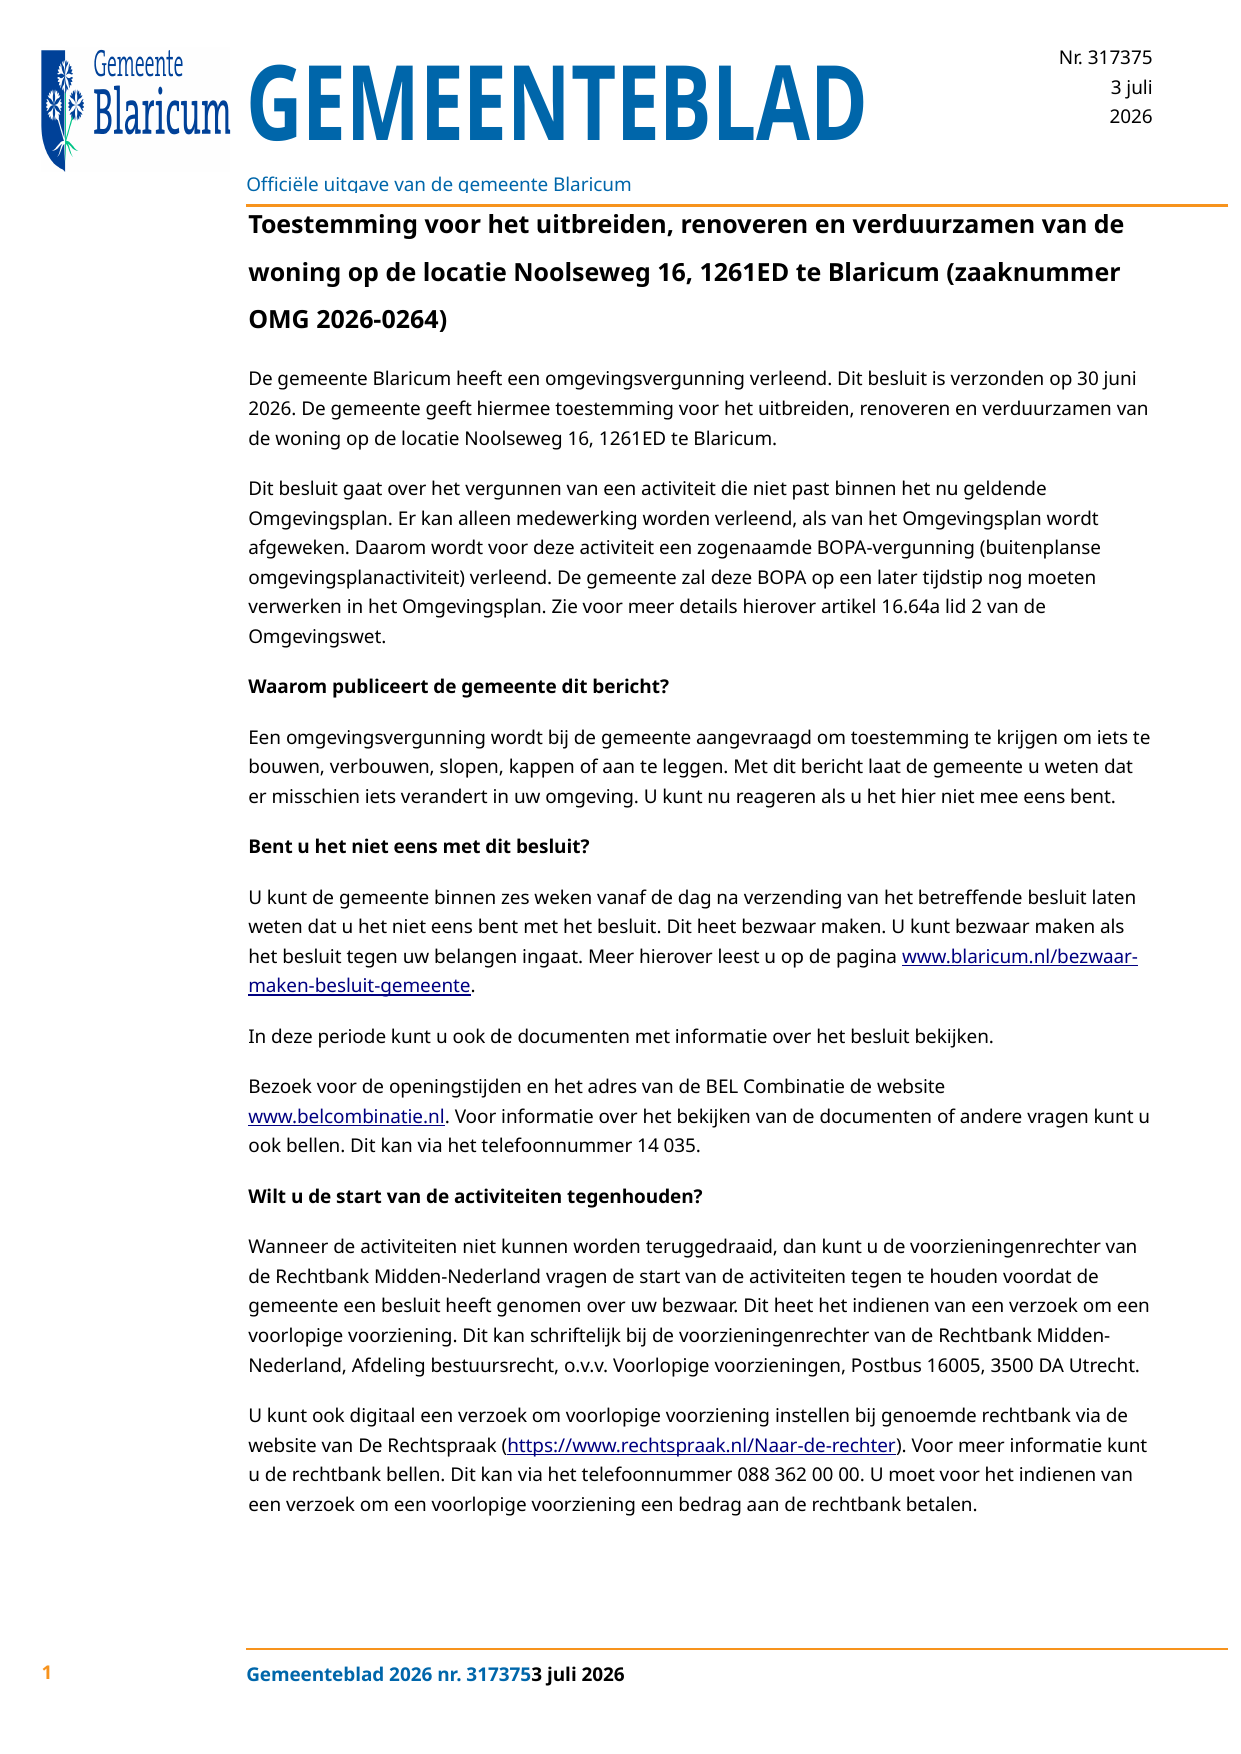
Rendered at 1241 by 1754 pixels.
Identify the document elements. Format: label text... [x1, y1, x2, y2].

text Toestemming voor het uitbreiden, renoveren en verduurzamen van de woning op de locatie Noolseweg 16, 1261ED te Blaricum (zaaknummer OMG 2026-0264) [248, 207, 1152, 336]
text U kunt de gemeente binnen zes weken vanaf de dag na verzending van het betreffende besluit laten weten dat u het niet eens bent met het besluit. Dit heet bezwaar maken. U kunt bezwaar maken als het besluit tegen uw belangen ingaat. Meer hierover leest u op de pagina www.blaricum.nl/bezwaar-maken-besluit-gemeente. [248, 884, 1152, 998]
text U kunt ook digitaal een verzoek om voorlopige voorziening instellen bij genoemde rechtbank via de website van De Rechtspraak (https://www.rechtspraak.nl/Naar-de-rechter). Voor meer informatie kunt u de rechtbank bellen. Dit kan via het telefoonnummer 088 362 00 00. U moet voor het indienen van een verzoek om een voorlopige voorziening een bedrag aan de rechtbank betalen. [248, 1402, 1152, 1517]
text In deze periode kunt u ook de documenten met informatie over het besluit bekijken. [248, 1023, 1152, 1049]
text Wilt u de start van de activiteiten tegenhouden? [248, 1183, 1152, 1209]
text Bent u het niet eens met dit besluit? [248, 833, 1152, 859]
text Bezoek voor de openingstijden en het adres van de BEL Combinatie de website www.belcombinatie.nl. Voor informatie over het bekijken van de documenten of andere vragen kunt u ook bellen. Dit kan via het telefoonnummer 14 035. [248, 1073, 1152, 1158]
text De gemeente Blaricum heeft een omgevingsvergunning verleend. Dit besluit is verzonden op 30 juni 2026. De gemeente geeft hiermee toestemming voor het uitbreiden, renoveren en verduurzamen van de woning op de locatie Noolseweg 16, 1261ED te Blaricum. [248, 366, 1152, 450]
text Waarom publiceert de gemeente dit bericht? [248, 673, 1152, 699]
text Wanneer de activiteiten niet kunnen worden teruggedraaid, dan kunt u de voorzieningenrechter van de Rechtbank Midden-Nederland vragen de start van de activiteiten tegen te houden voordat de gemeente een besluit heeft genomen over uw bezwaar. Dit heet het indienen van een verzoek om een voorlopige voorziening. Dit kan schriftelijk bij de voorzieningenrechter van de Rechtbank Midden-Nederland, Afdeling bestuursrecht, o.v.v. Voorlopige voorzieningen, Postbus 16005, 3500 DA Utrecht. [248, 1233, 1152, 1377]
text Een omgevingsvergunning wordt bij de gemeente aangevraagd om toestemming te krijgen om iets te bouwen, verbouwen, slopen, kappen of aan te leggen. Met dit bericht laat de gemeente u weten dat er misschien iets verandert in uw omgeving. U kunt nu reageren als u het hier niet mee eens bent. [248, 724, 1152, 809]
picture [41, 47, 231, 172]
text Dit besluit gaat over het vergunnen van een activiteit die niet past binnen het nu geldende Omgevingsplan. Er kan alleen medewerking worden verleend, als van het Omgevingsplan wordt afgeweken. Daarom wordt voor deze activiteit een zogenaamde BOPA-vergunning (buitenplanse omgevingsplanactiviteit) verleend. De gemeente zal deze BOPA op een later tijdstip nog moeten verwerken in het Omgevingsplan. Zie voor meer details hierover artikel 16.64a lid 2 van de Omgevingswet. [248, 475, 1152, 649]
